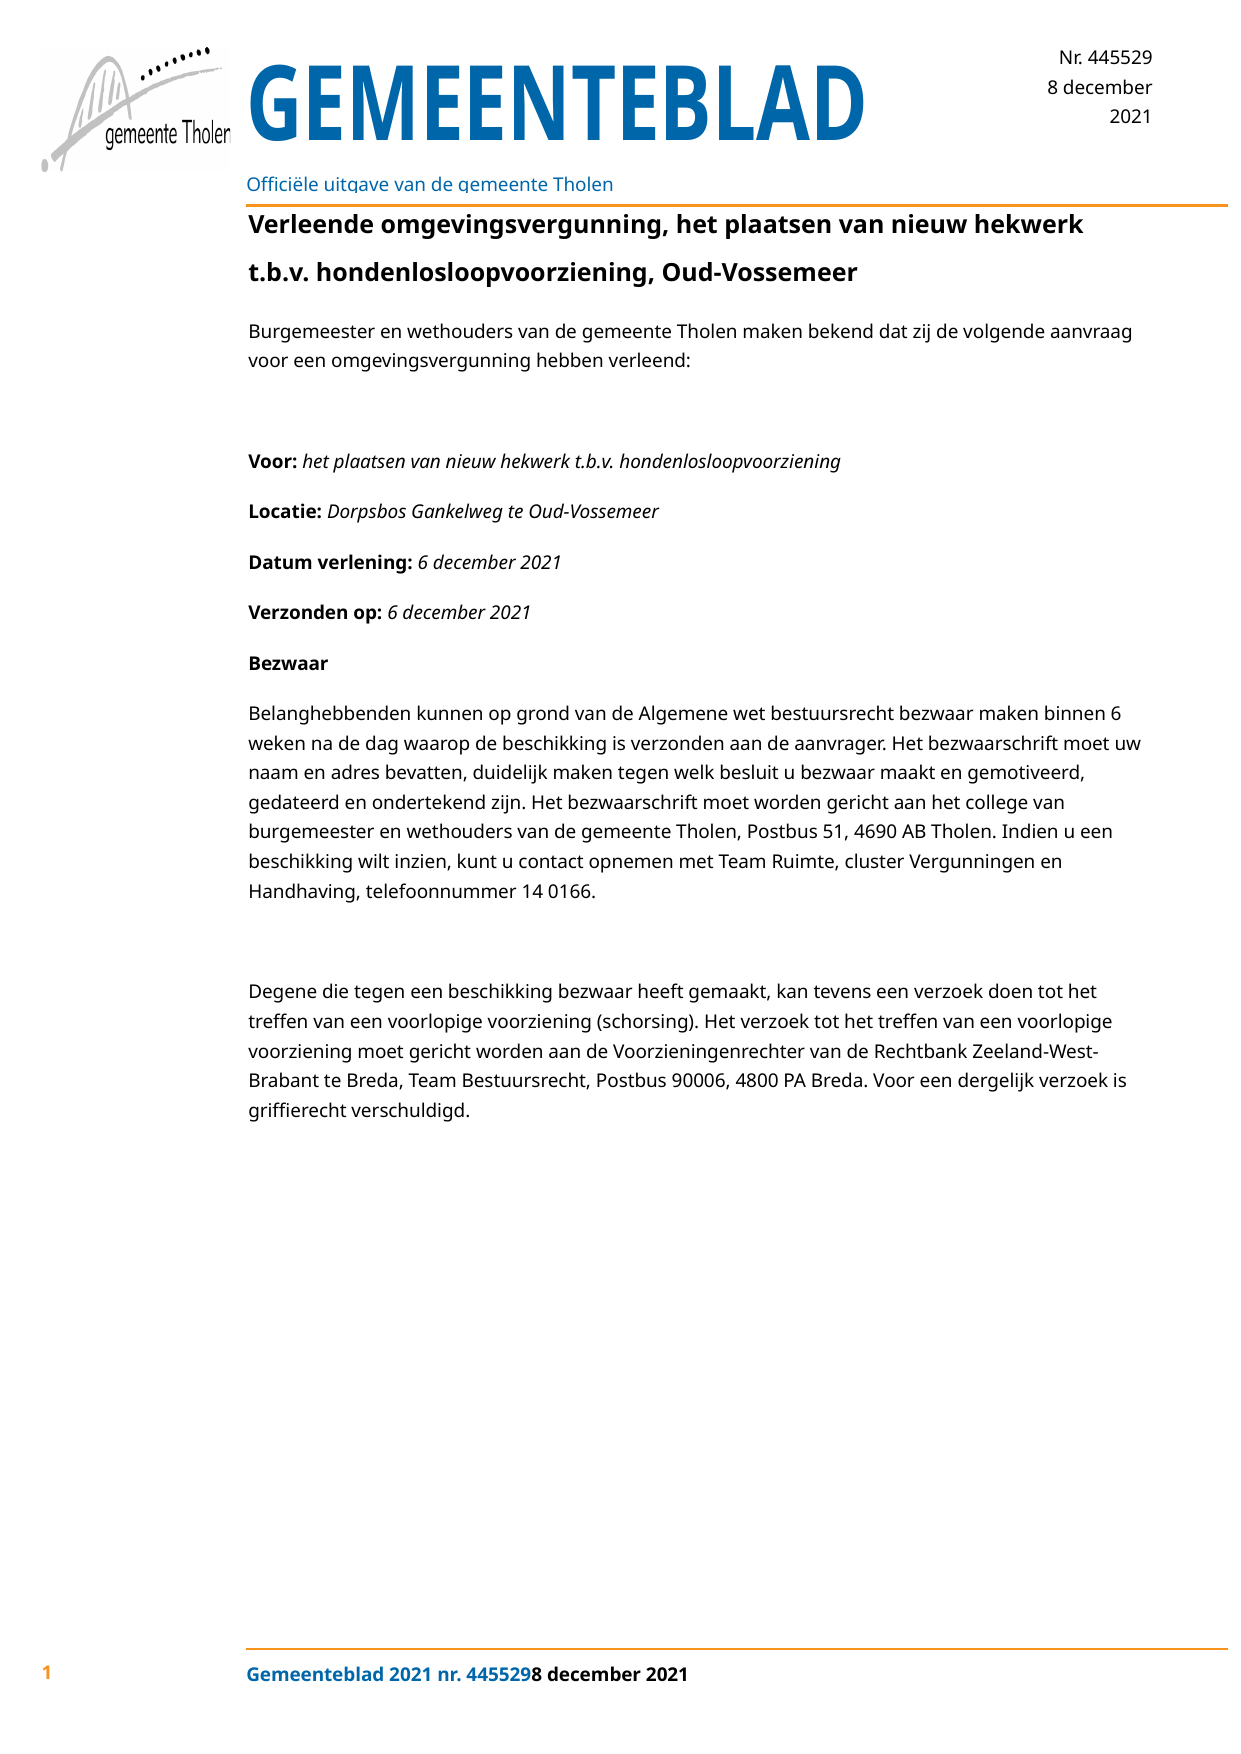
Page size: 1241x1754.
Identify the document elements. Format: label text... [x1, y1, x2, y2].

text Degene die tegen een beschikking bezwaar heeft gemaakt, kan tevens een verzoek doen tot het treffen van een voorlopige voorziening (schorsing). Het verzoek tot het treffen van een voorlopige voorziening moet gericht worden aan de Voorzieningenrechter van de Rechtbank Zeeland-West-Brabant te Breda, Team Bestuursrecht, Postbus 90006, 4800 PA Breda. Voor een dergelijk verzoek is griffierecht verschuldigd. [248, 979, 1152, 1123]
text Voor: het plaatsen van nieuw hekwerk t.b.v. hondenlosloopvoorziening [248, 448, 1152, 474]
text Locatie: Dorpsbos Gankelweg te Oud-Vossemeer [248, 499, 1152, 524]
text Bezwaar [248, 650, 1152, 676]
text Belanghebbenden kunnen op grond van de Algemene wet bestuursrecht bezwaar maken binnen 6 weken na de dag waarop de beschikking is verzonden aan de aanvrager. Het bezwaarschrift moet uw naam en adres bevatten, duidelijk maken tegen welk besluit u bezwaar maakt en gemotiveerd, gedateerd en ondertekend zijn. Het bezwaarschrift moet worden gericht aan het college van burgemeester en wethouders van de gemeente Tholen, Postbus 51, 4690 AB Tholen. Indien u een beschikking wilt inzien, kunt u contact opnemen met Team Ruimte, cluster Vergunningen en Handhaving, telefoonnummer 14 0166. [248, 700, 1152, 904]
text Burgemeester en wethouders van de gemeente Tholen maken bekend dat zij de volgende aanvraag voor een omgevingsvergunning hebben verleend: [248, 318, 1152, 373]
text Datum verlening: 6 december 2021 [248, 549, 1152, 575]
text Verleende omgevingsvergunning, het plaatsen van nieuw hekwerk t.b.v. hondenlosloopvoorziening, Oud-Vossemeer [248, 207, 1152, 288]
picture [41, 47, 231, 172]
text Verzonden op: 6 december 2021 [248, 599, 1152, 625]
